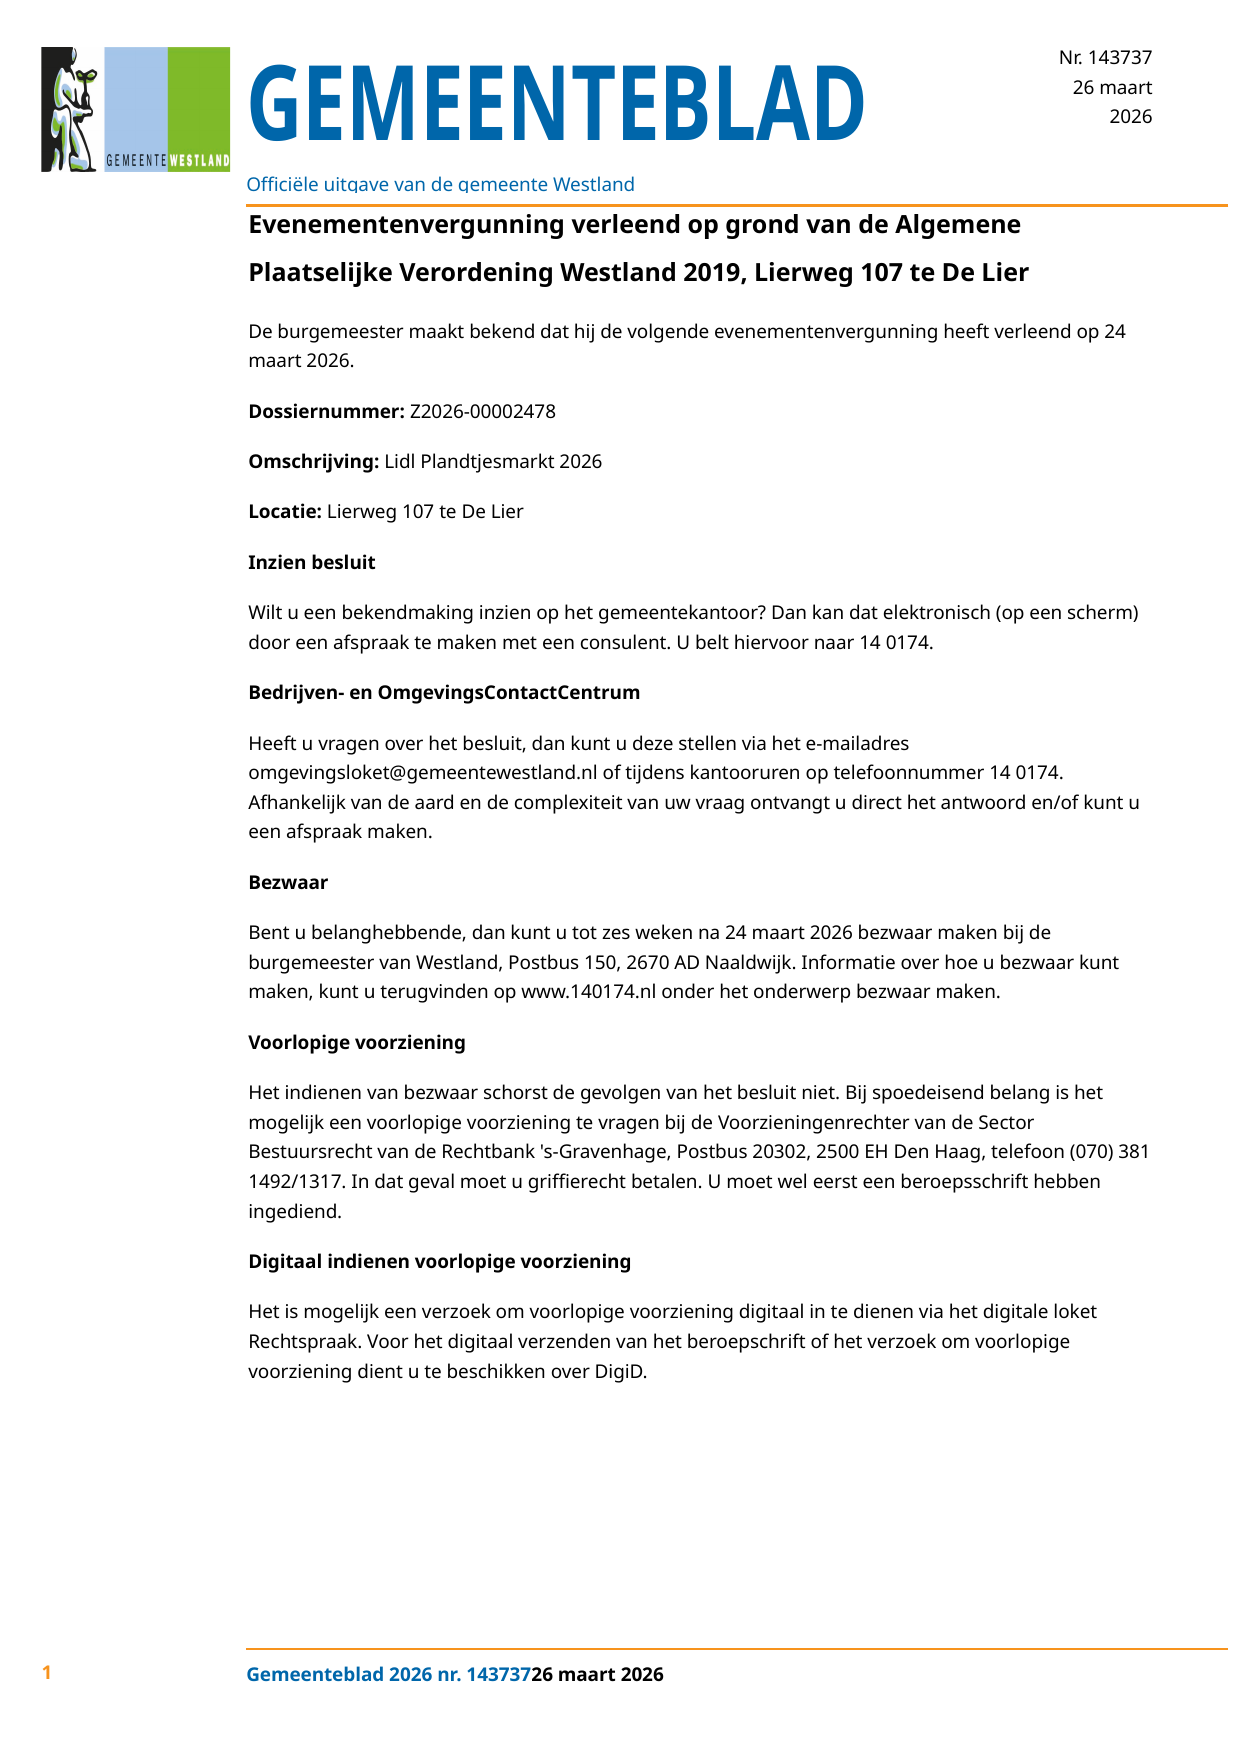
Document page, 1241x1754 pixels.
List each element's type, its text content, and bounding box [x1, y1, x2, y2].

text Bent u belanghebbende, dan kunt u tot zes weken na 24 maart 2026 bezwaar maken bij de burgemeester van Westland, Postbus 150, 2670 AD Naaldwijk. Informatie over hoe u bezwaar kunt maken, kunt u terugvinden op www.140174.nl onder het onderwerp bezwaar maken. [248, 919, 1152, 1004]
text Digitaal indienen voorlopige voorziening [248, 1248, 1152, 1274]
picture [41, 47, 231, 172]
text Voorlopige voorziening [248, 1029, 1152, 1055]
text Wilt u een bekendmaking inzien op het gemeentekantoor? Dan kan dat elektronisch (op een scherm) door een afspraak te maken met een consulent. U belt hiervoor naar 14 0174. [248, 599, 1152, 655]
text Dossiernummer: Z2026-00002478 [248, 398, 1152, 424]
text Omschrijving: Lidl Plandtjesmarkt 2026 [248, 448, 1152, 474]
text De burgemeester maakt bekend dat hij de volgende evenementenvergunning heeft verleend op 24 maart 2026. [248, 318, 1152, 373]
text Inzien besluit [248, 549, 1152, 575]
text Locatie: Lierweg 107 te De Lier [248, 499, 1152, 524]
text Evenementenvergunning verleend op grond van de Algemene Plaatselijke Verordening Westland 2019, Lierweg 107 te De Lier [248, 207, 1152, 288]
text Het indienen van bezwaar schorst de gevolgen van het besluit niet. Bij spoedeisend belang is het mogelijk een voorlopige voorziening te vragen bij de Voorzieningenrechter van de Sector Bestuursrecht van de Rechtbank 's-Gravenhage, Postbus 20302, 2500 EH Den Haag, telefoon (070) 381 1492/1317. In dat geval moet u griffierecht betalen. U moet wel eerst een beroepsschrift hebben ingediend. [248, 1079, 1152, 1224]
text Bedrijven- en OmgevingsContactCentrum [248, 679, 1152, 705]
text Bezwaar [248, 869, 1152, 895]
text Heeft u vragen over het besluit, dan kunt u deze stellen via het e-mailadres omgevingsloket@gemeentewestland.nl of tijdens kantooruren op telefoonnummer 14 0174. Afhankelijk van de aard en de complexiteit van uw vraag ontvangt u direct het antwoord en/of kunt u een afspraak maken. [248, 730, 1152, 844]
text Het is mogelijk een verzoek om voorlopige voorziening digitaal in te dienen via het digitale loket Rechtspraak. Voor het digitaal verzenden van het beroepschrift of het verzoek om voorlopige voorziening dient u te beschikken over DigiD. [248, 1299, 1152, 1384]
